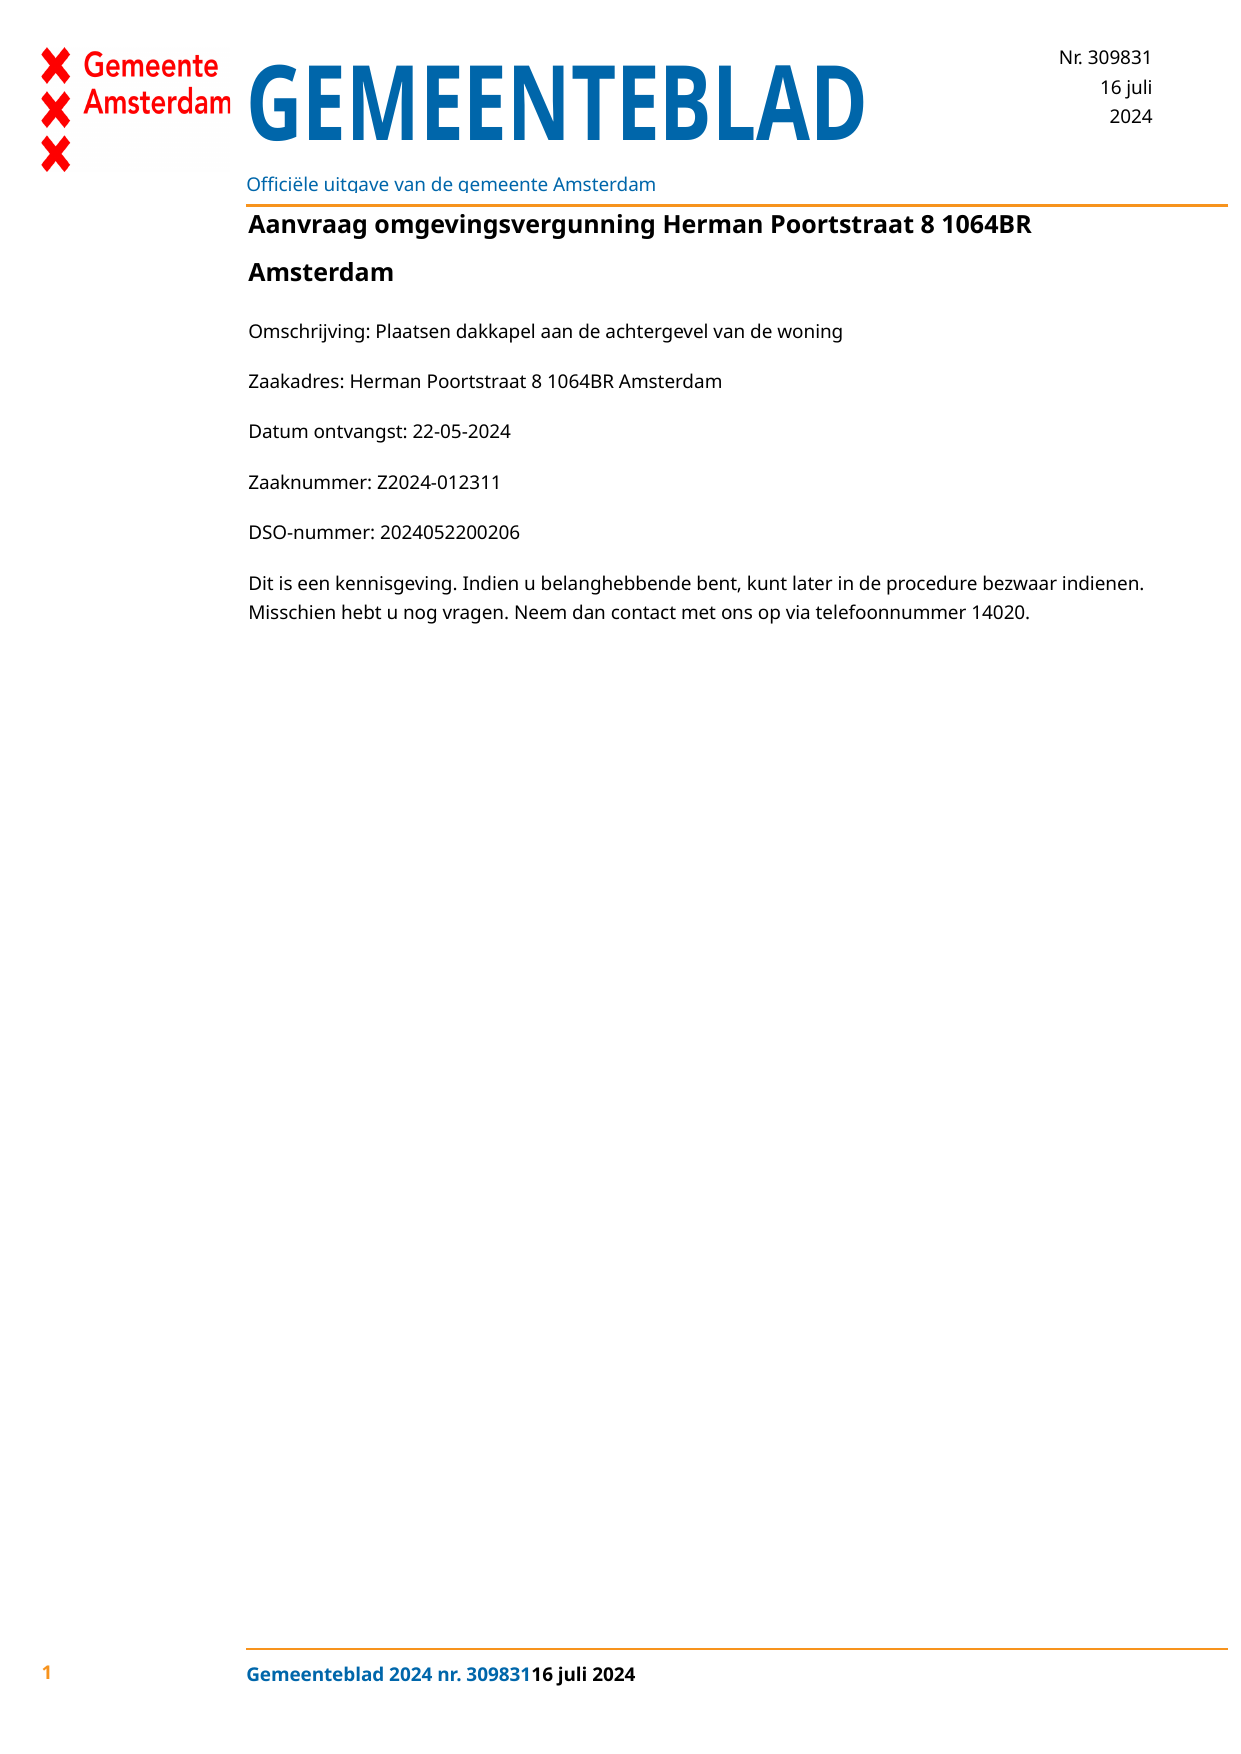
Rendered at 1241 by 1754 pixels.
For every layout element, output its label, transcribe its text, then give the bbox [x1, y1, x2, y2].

picture [41, 47, 231, 172]
text Zaakadres: Herman Poortstraat 8 1064BR Amsterdam [248, 368, 1152, 394]
text Dit is een kennisgeving. Indien u belanghebbende bent, kunt later in de procedure bezwaar indienen. Misschien hebt u nog vragen. Neem dan contact met ons op via telefoonnummer 14020. [248, 570, 1152, 625]
text Datum ontvangst: 22-05-2024 [248, 419, 1152, 444]
text Aanvraag omgevingsvergunning Herman Poortstraat 8 1064BR Amsterdam [248, 207, 1152, 288]
text DSO-nummer: 2024052200206 [248, 519, 1152, 545]
text Omschrijving: Plaatsen dakkapel aan de achtergevel van de woning [248, 318, 1152, 344]
text Zaaknummer: Z2024-012311 [248, 469, 1152, 495]
